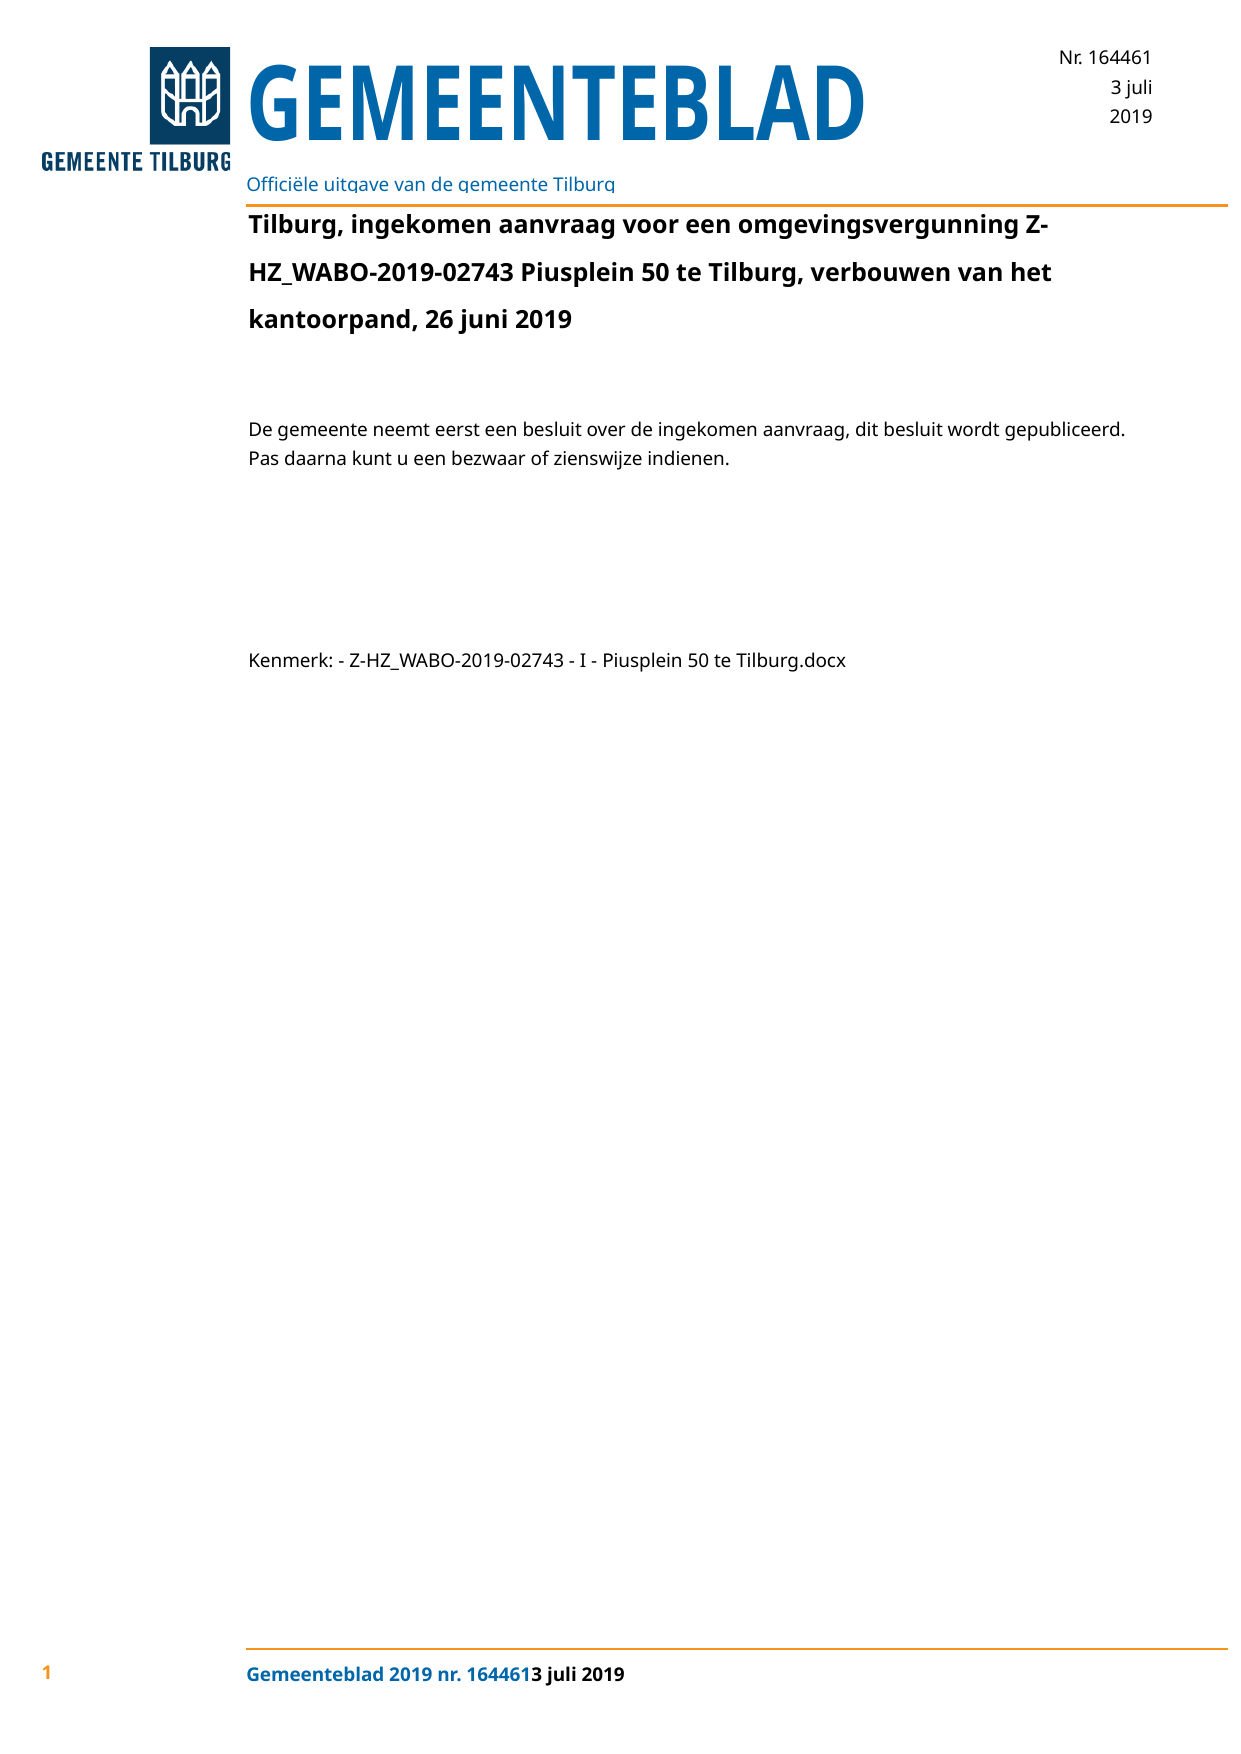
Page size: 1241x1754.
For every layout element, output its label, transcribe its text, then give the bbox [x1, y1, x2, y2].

text De gemeente neemt eerst een besluit over de ingekomen aanvraag, dit besluit wordt gepubliceerd. Pas daarna kunt u een bezwaar of zienswijze indienen. [248, 416, 1152, 471]
text Kenmerk: - Z-HZ_WABO-2019-02743 - I - Piusplein 50 te Tilburg.docx [248, 647, 1152, 673]
picture [41, 47, 231, 172]
text Tilburg, ingekomen aanvraag voor een omgevingsvergunning Z-HZ_WABO-2019-02743 Piusplein 50 te Tilburg, verbouwen van het kantoorpand, 26 juni 2019 [248, 207, 1152, 336]
